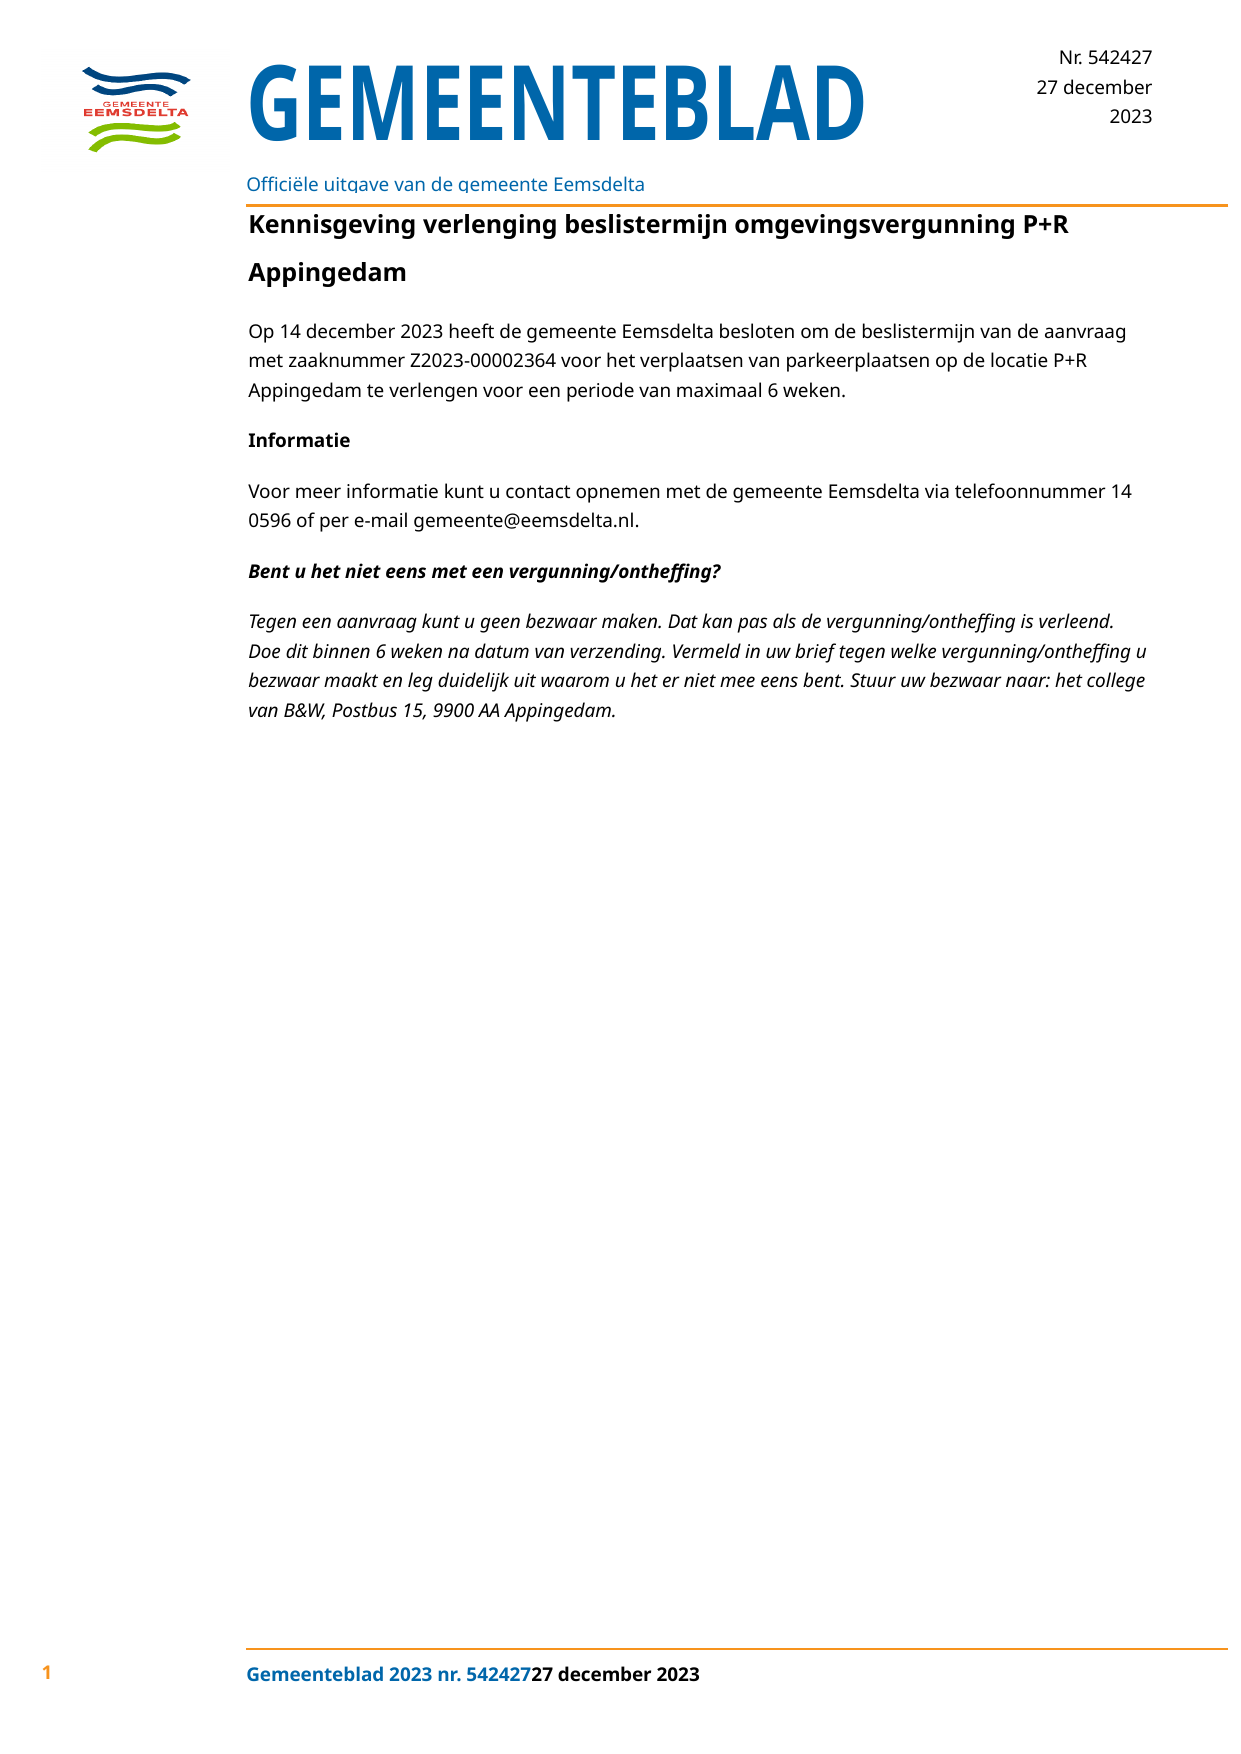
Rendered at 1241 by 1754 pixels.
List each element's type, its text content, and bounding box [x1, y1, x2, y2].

text Tegen een aanvraag kunt u geen bezwaar maken. Dat kan pas als de vergunning/ontheffing is verleend. Doe dit binnen 6 weken na datum van verzending. Vermeld in uw brief tegen welke vergunning/ontheffing u bezwaar maakt en leg duidelijk uit waarom u het er niet mee eens bent. Stuur uw bezwaar naar: het college van B&W, Postbus 15, 9900 AA Appingedam. [248, 608, 1152, 723]
text Kennisgeving verlenging beslistermijn omgevingsvergunning P+R Appingedam [248, 207, 1152, 288]
text Voor meer informatie kunt u contact opnemen met de gemeente Eemsdelta via telefoonnummer 14 0596 of per e-mail gemeente@eemsdelta.nl. [248, 478, 1152, 533]
text Bent u het niet eens met een vergunning/ontheffing? [248, 558, 1152, 584]
text Informatie [248, 427, 1152, 453]
picture [41, 47, 231, 172]
text Op 14 december 2023 heeft de gemeente Eemsdelta besloten om de beslistermijn van de aanvraag met zaaknummer Z2023-00002364 voor het verplaatsen van parkeerplaatsen op de locatie P+R Appingedam te verlengen voor een periode van maximaal 6 weken. [248, 318, 1152, 403]
